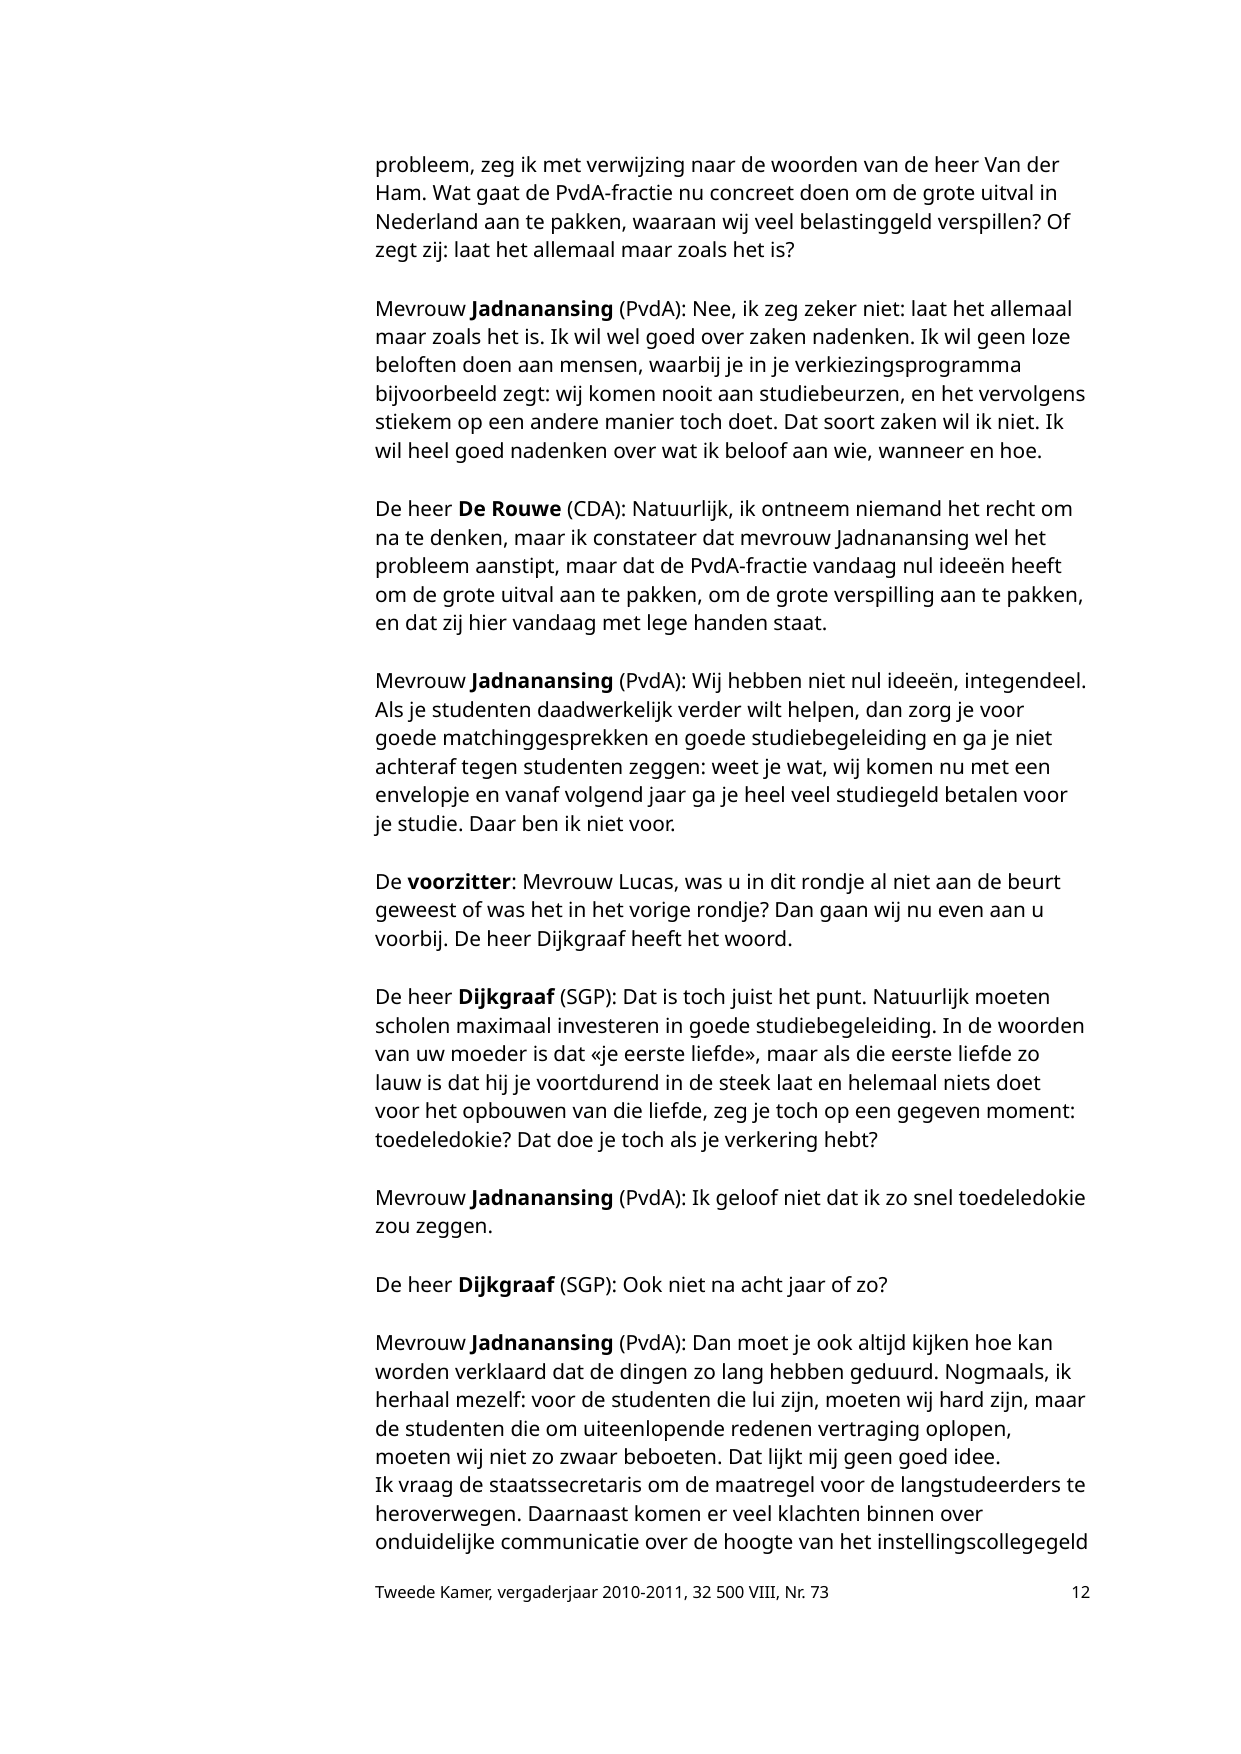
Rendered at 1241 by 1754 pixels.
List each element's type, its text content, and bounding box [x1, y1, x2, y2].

text Ik vraag de staatssecretaris om de maatregel voor de langstudeerders te heroverwegen. Daarnaast komen er veel klachten binnen over onduidelijke communicatie over de hoogte van het instellingscollegegeld [375, 1471, 1090, 1556]
text De voorzitter: Mevrouw Lucas, was u in dit rondje al niet aan de beurt geweest of was het in het vorige rondje? Dan gaan wij nu even aan u voorbij. De heer Dijkgraaf heeft het woord. [375, 867, 1090, 952]
text Mevrouw Jadnanansing (PvdA): Wij hebben niet nul ideeën, integendeel. Als je studenten daadwerkelijk verder wilt helpen, dan zorg je voor goede matchinggesprekken en goede studiebegeleiding en ga je niet achteraf tegen studenten zeggen: weet je wat, wij komen nu met een envelopje en vanaf volgend jaar ga je heel veel studiegeld betalen voor je studie. Daar ben ik niet voor. [375, 667, 1090, 837]
text Mevrouw Jadnanansing (PvdA): Nee, ik zeg zeker niet: laat het allemaal maar zoals het is. Ik wil wel goed over zaken nadenken. Ik wil geen loze beloften doen aan mensen, waarbij je in je verkiezingsprogramma bijvoorbeeld zegt: wij komen nooit aan studiebeurzen, en het vervolgens stiekem op een andere manier toch doet. Dat soort zaken wil ik niet. Ik wil heel goed nadenken over wat ik beloof aan wie, wanneer en hoe. [375, 294, 1090, 464]
text De heer De Rouwe (CDA): Natuurlijk, ik ontneem niemand het recht om na te denken, maar ik constateer dat mevrouw Jadnanansing wel het probleem aanstipt, maar dat de PvdA-fractie vandaag nul ideeën heeft om de grote uitval aan te pakken, om de grote verspilling aan te pakken, en dat zij hier vandaag met lege handen staat. [375, 494, 1090, 637]
text De heer Dijkgraaf (SGP): Dat is toch juist het punt. Natuurlijk moeten scholen maximaal investeren in goede studiebegeleiding. In de woorden van uw moeder is dat «je eerste liefde», maar als die eerste liefde zo lauw is dat hij je voortdurend in de steek laat en helemaal niets doet voor het opbouwen van die liefde, zeg je toch op een gegeven moment: toedeledokie? Dat doe je toch als je verkering hebt? [375, 982, 1090, 1153]
text Mevrouw Jadnanansing (PvdA): Dan moet je ook altijd kijken hoe kan worden verklaard dat de dingen zo lang hebben geduurd. Nogmaals, ik herhaal mezelf: voor de studenten die lui zijn, moeten wij hard zijn, maar de studenten die om uiteenlopende redenen vertraging oplopen, moeten wij niet zo zwaar beboeten. Dat lijkt mij geen goed idee. [375, 1328, 1090, 1471]
text De heer Dijkgraaf (SGP): Ook niet na acht jaar of zo? [375, 1270, 1090, 1298]
text probleem, zeg ik met verwijzing naar de woorden van de heer Van der Ham. Wat gaat de PvdA-fractie nu concreet doen om de grote uitval in Nederland aan te pakken, waaraan wij veel belastinggeld verspillen? Of zegt zij: laat het allemaal maar zoals het is? [375, 150, 1090, 264]
text Mevrouw Jadnanansing (PvdA): Ik geloof niet dat ik zo snel toedeledokie zou zeggen. [375, 1183, 1090, 1240]
